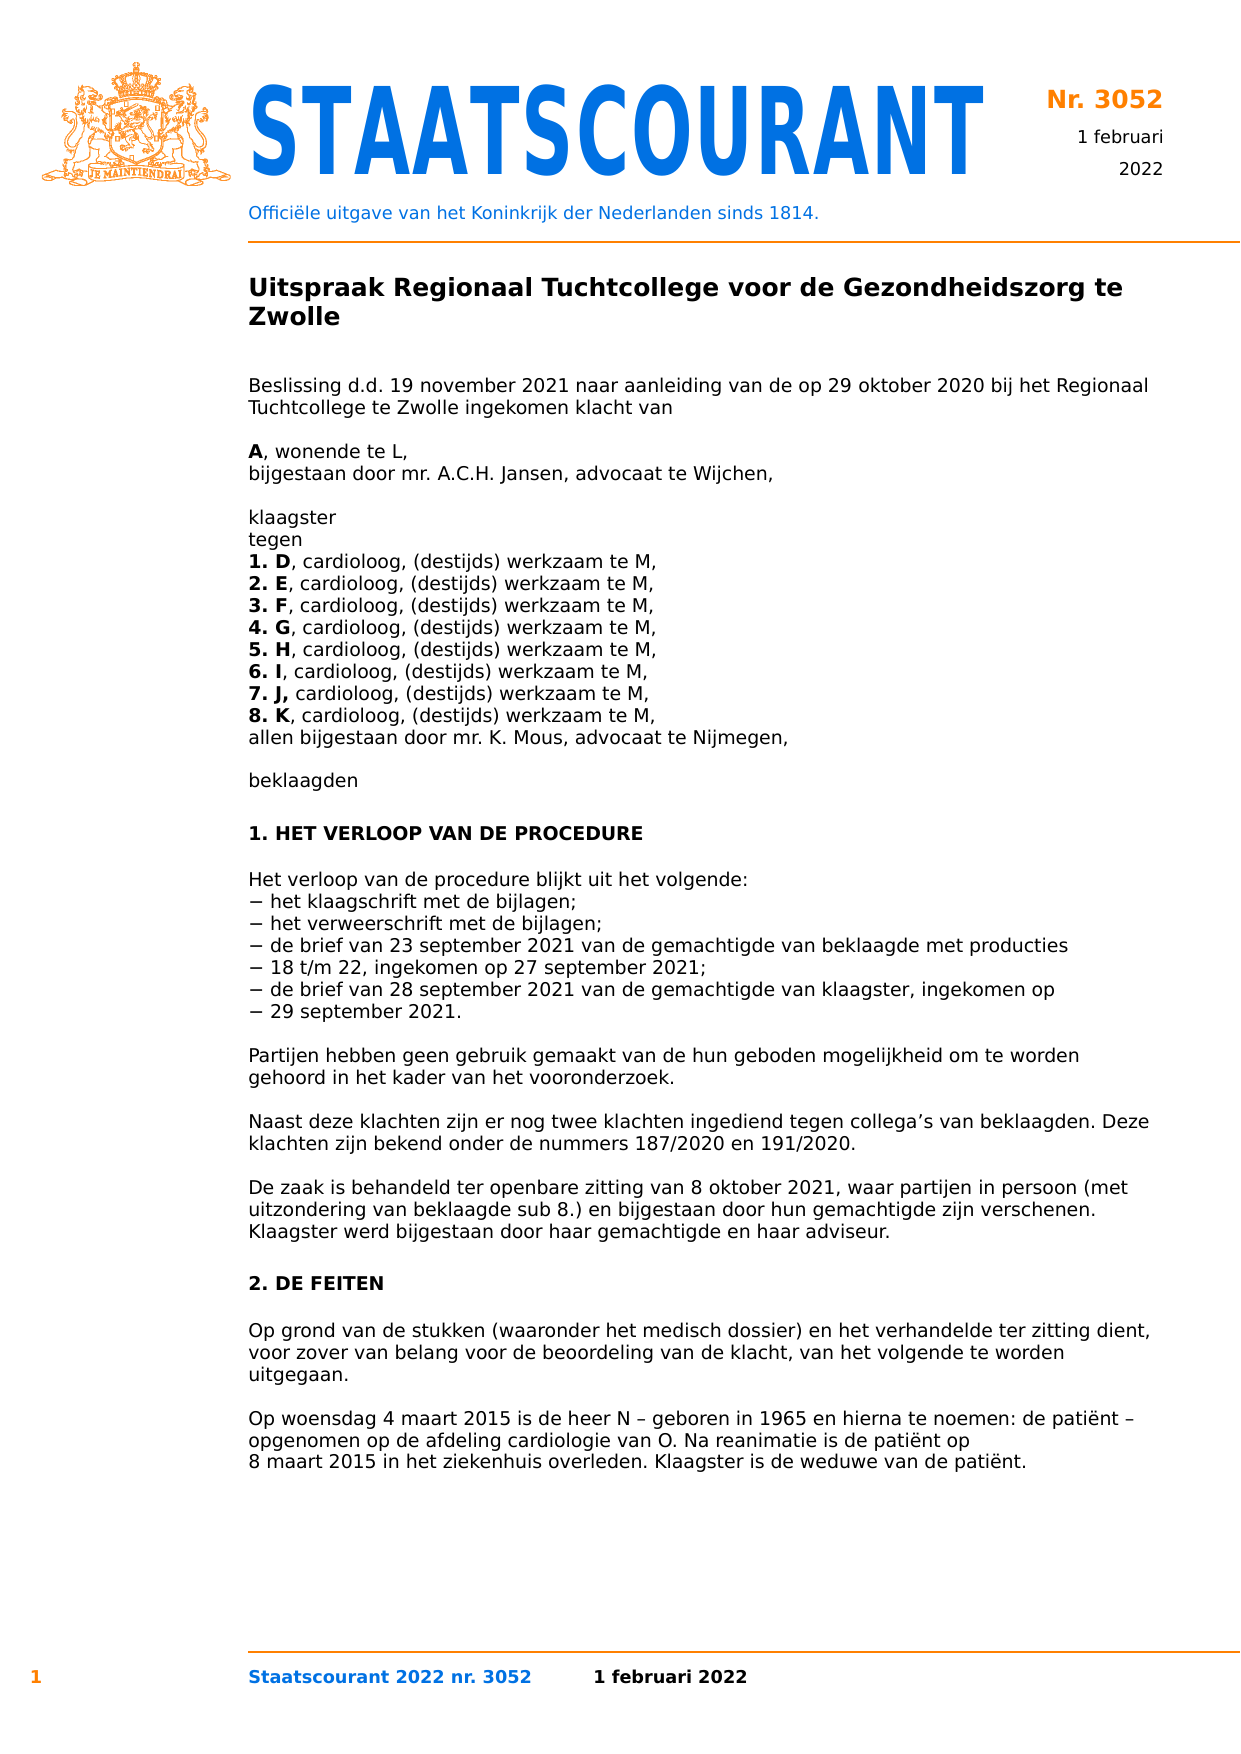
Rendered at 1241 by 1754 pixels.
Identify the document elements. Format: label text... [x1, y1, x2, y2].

text 6. I, cardioloog, (destijds) werkzaam te M, [248, 661, 1163, 683]
text Op woensdag 4 maart 2015 is de heer N – geboren in 1965 en hierna te noemen: de patiënt – opgenomen op de afdeling cardiologie van O. Na reanimatie is de patiënt op [248, 1407, 1163, 1451]
text Naast deze klachten zijn er nog twee klachten ingediend tegen collega’s van beklaagden. Deze klachten zijn bekend onder de nummers 187/2020 en 191/2020. [248, 1111, 1163, 1155]
text Het verloop van de procedure blijkt uit het volgende: [248, 869, 1163, 891]
table_header STAATSCOURANT [248, 62, 998, 203]
text − het verweerschrift met de bijlagen; [248, 913, 1163, 935]
text A, wonende te L, [248, 441, 1163, 463]
subtitle Uitspraak Regionaal Tuchtcollege voor de Gezondheidszorg te Zwolle [248, 273, 1163, 331]
table_cell 2022 [998, 153, 1240, 203]
picture [41, 62, 231, 186]
text bijgestaan door mr. A.C.H. Jansen, advocaat te Wijchen, [248, 463, 1163, 485]
text Partijen hebben geen gebruik gemaakt van de hun geboden mogelijkheid om te worden gehoord in het kader van het vooronderzoek. [248, 1045, 1163, 1089]
text allen bijgestaan door mr. K. Mous, advocaat te Nijmegen, [248, 727, 1163, 748]
text 1. D, cardioloog, (destijds) werkzaam te M, [248, 551, 1163, 573]
text 2. E, cardioloog, (destijds) werkzaam te M, [248, 573, 1163, 595]
text 8 maart 2015 in het ziekenhuis overleden. Klaagster is de weduwe van de patiënt. [248, 1451, 1163, 1473]
table_cell 1 februari [998, 121, 1240, 153]
text De zaak is behandeld ter openbare zitting van 8 oktober 2021, waar partijen in persoon (met uitzondering van beklaagde sub 8.) en bijgestaan door hun gemachtigde zijn verschenen. Klaagster werd bijgestaan door haar gemachtigde en haar adviseur. [248, 1177, 1163, 1243]
text 4. G, cardioloog, (destijds) werkzaam te M, [248, 617, 1163, 639]
table_header Nr. 3052 [998, 62, 1240, 121]
text Beslissing d.d. 19 november 2021 naar aanleiding van de op 29 oktober 2020 bij het Regionaal Tuchtcollege te Zwolle ingekomen klacht van [248, 375, 1163, 419]
text 7. J, cardioloog, (destijds) werkzaam te M, [248, 683, 1163, 704]
text − 29 september 2021. [248, 1001, 1163, 1023]
text − het klaagschrift met de bijlagen; [248, 891, 1163, 913]
text − 18 t/m 22, ingekomen op 27 september 2021; [248, 957, 1163, 979]
text Op grond van de stukken (waaronder het medisch dossier) en het verhandelde ter zitting dient, voor zover van belang voor de beoordeling van de klacht, van het volgende te worden uitgegaan. [248, 1320, 1163, 1386]
text 8. K, cardioloog, (destijds) werkzaam te M, [248, 704, 1163, 727]
text beklaagden [248, 770, 1163, 792]
text − de brief van 28 september 2021 van de gemachtigde van klaagster, ingekomen op [248, 979, 1163, 1001]
text 3. F, cardioloog, (destijds) werkzaam te M, [248, 595, 1163, 617]
text − de brief van 23 september 2021 van de gemachtigde van beklaagde met producties [248, 935, 1163, 957]
subtitle 1. HET VERLOOP VAN DE PROCEDURE [248, 822, 1163, 844]
table_header [25, 62, 248, 241]
table_cell Officiële uitgave van het Koninkrijk der Nederlanden sinds 1814. [248, 203, 1240, 241]
text tegen [248, 529, 1163, 551]
text 5. H, cardioloog, (destijds) werkzaam te M, [248, 639, 1163, 661]
subtitle 2. DE FEITEN [248, 1273, 1163, 1295]
text klaagster [248, 507, 1163, 529]
